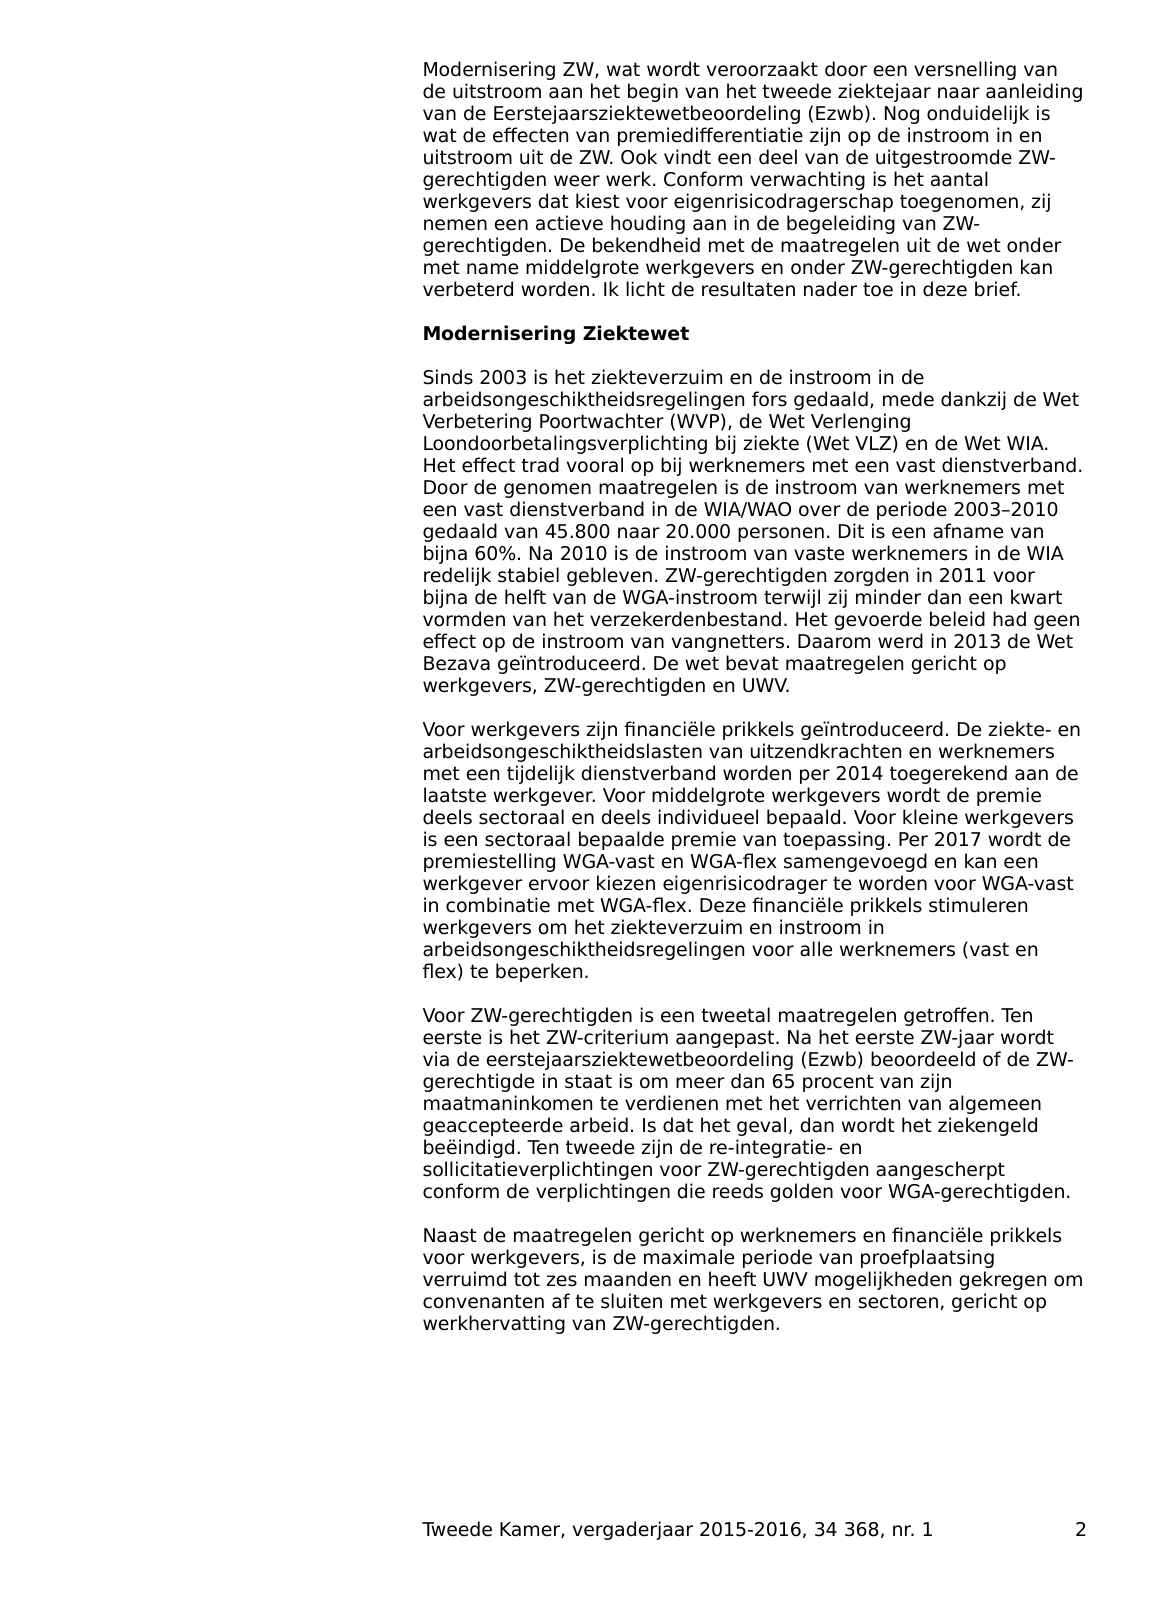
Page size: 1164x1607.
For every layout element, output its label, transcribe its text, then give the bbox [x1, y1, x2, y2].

subtitle Modernisering Ziektewet [422, 323, 1087, 345]
text Voor ZW-gerechtigden is een tweetal maatregelen getroffen. Ten eerste is het ZW-criterium aangepast. Na het eerste ZW-jaar wordt via de eerstejaarsziektewetbeoordeling (Ezwb) beoordeeld of de ZW-gerechtigde in staat is om meer dan 65 procent van zijn maatmaninkomen te verdienen met het verrichten van algemeen geaccepteerde arbeid. Is dat het geval, dan wordt het ziekengeld beëindigd. Ten tweede zijn de re-integratie- en sollicitatieverplichtingen voor ZW-gerechtigden aangescherpt conform de verplichtingen die reeds golden voor WGA-gerechtigden. [422, 1005, 1087, 1203]
text Modernisering ZW, wat wordt veroorzaakt door een versnelling van de uitstroom aan het begin van het tweede ziektejaar naar aanleiding van de Eerstejaarsziektewetbeoordeling (Ezwb). Nog onduidelijk is wat de effecten van premiedifferentiatie zijn op de instroom in en uitstroom uit de ZW. Ook vindt een deel van de uitgestroomde ZW-gerechtigden weer werk. Conform verwachting is het aantal werkgevers dat kiest voor eigenrisicodragerschap toegenomen, zij nemen een actieve houding aan in de begeleiding van ZW-gerechtigden. De bekendheid met de maatregelen uit de wet onder met name middelgrote werkgevers en onder ZW-gerechtigden kan verbeterd worden. Ik licht de resultaten nader toe in deze brief. [422, 59, 1087, 301]
text Sinds 2003 is het ziekteverzuim en de instroom in de arbeidsongeschiktheidsregelingen fors gedaald, mede dankzij de Wet Verbetering Poortwachter (WVP), de Wet Verlenging Loondoorbetalingsverplichting bij ziekte (Wet VLZ) en de Wet WIA. Het effect trad vooral op bij werknemers met een vast dienstverband. Door de genomen maatregelen is de instroom van werknemers met een vast dienstverband in de WIA/WAO over de periode 2003–2010 gedaald van 45.800 naar 20.000 personen. Dit is een afname van bijna 60%. Na 2010 is de instroom van vaste werknemers in de WIA redelijk stabiel gebleven. ZW-gerechtigden zorgden in 2011 voor bijna de helft van de WGA-instroom terwijl zij minder dan een kwart vormden van het verzekerdenbestand. Het gevoerde beleid had geen effect op de instroom van vangnetters. Daarom werd in 2013 de Wet Bezava geïntroduceerd. De wet bevat maatregelen gericht op werkgevers, ZW-gerechtigden en UWV. [422, 367, 1087, 697]
text Voor werkgevers zijn financiële prikkels geïntroduceerd. De ziekte- en arbeidsongeschiktheidslasten van uitzendkrachten en werknemers met een tijdelijk dienstverband worden per 2014 toegerekend aan de laatste werkgever. Voor middelgrote werkgevers wordt de premie deels sectoraal en deels individueel bepaald. Voor kleine werkgevers is een sectoraal bepaalde premie van toepassing. Per 2017 wordt de premiestelling WGA-vast en WGA-flex samengevoegd en kan een werkgever ervoor kiezen eigenrisicodrager te worden voor WGA-vast in combinatie met WGA-flex. Deze financiële prikkels stimuleren werkgevers om het ziekteverzuim en instroom in arbeidsongeschiktheidsregelingen voor alle werknemers (vast en flex) te beperken. [422, 719, 1087, 983]
text Naast de maatregelen gericht op werknemers en financiële prikkels voor werkgevers, is de maximale periode van proefplaatsing verruimd tot zes maanden en heeft UWV mogelijkheden gekregen om convenanten af te sluiten met werkgevers en sectoren, gericht op werkhervatting van ZW-gerechtigden. [422, 1225, 1087, 1335]
